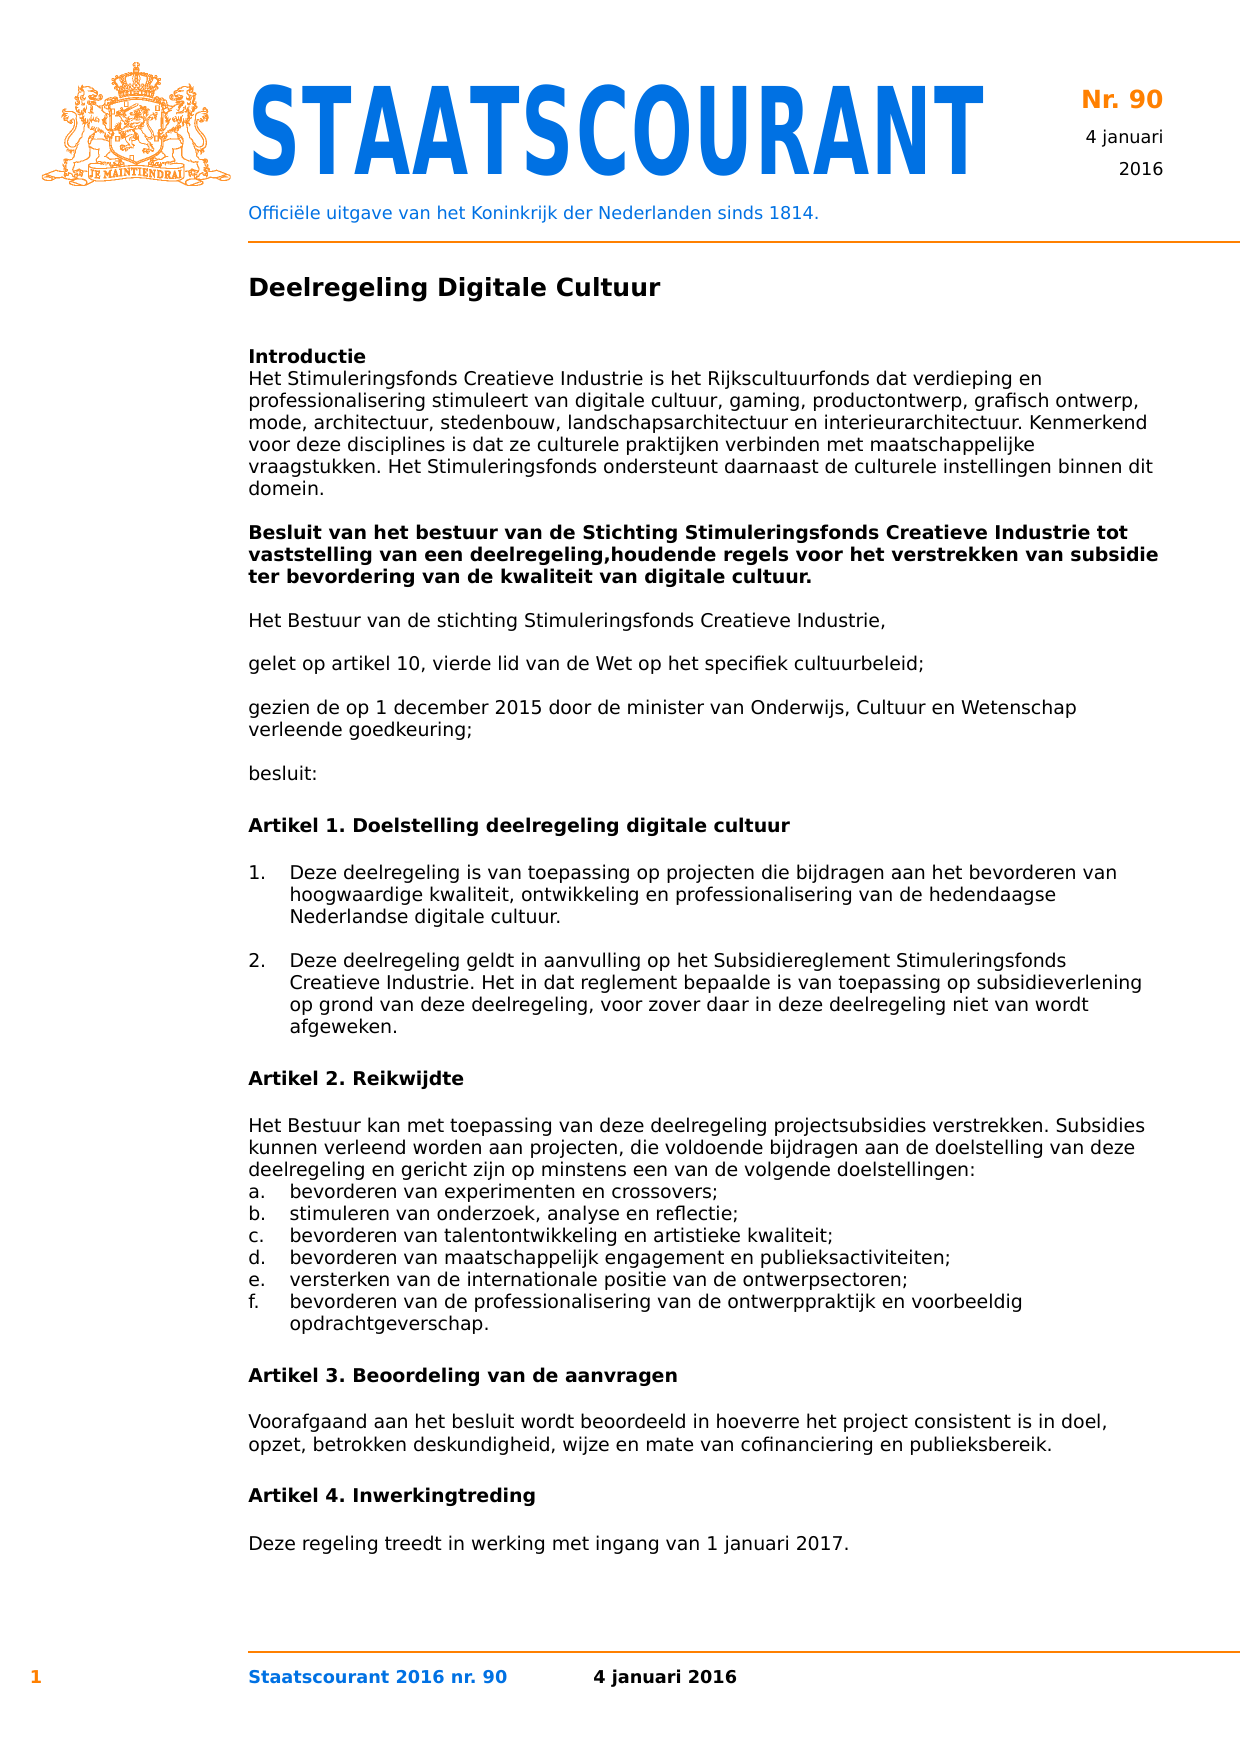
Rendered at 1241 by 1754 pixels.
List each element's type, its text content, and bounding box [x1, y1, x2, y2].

text Introductie [248, 346, 1163, 368]
table_header STAATSCOURANT [248, 62, 998, 203]
text a. bevorderen van experimenten en crossovers; [248, 1181, 1163, 1203]
text Besluit van het bestuur van de Stichting Stimuleringsfonds Creatieve Industrie tot vaststelling van een deelregeling,houdende regels voor het verstrekken van subsidie ter bevordering van de kwaliteit van digitale cultuur. [248, 522, 1163, 588]
text e. versterken van de internationale positie van de ontwerpsectoren; [248, 1268, 1163, 1291]
table_cell Officiële uitgave van het Koninkrijk der Nederlanden sinds 1814. [248, 203, 1240, 241]
table_cell 2016 [998, 153, 1240, 203]
text Voorafgaand aan het besluit wordt beoordeeld in hoeverre het project consistent is in doel, opzet, betrokken deskundigheid, wijze en mate van cofinanciering en publieksbereik. [248, 1411, 1163, 1455]
picture [41, 62, 231, 186]
text gezien de op 1 december 2015 door de minister van Onderwijs, Cultuur en Wetenschap verleende goedkeuring; [248, 697, 1163, 741]
text f. bevorderen van de professionalisering van de ontwerppraktijk en voorbeeldig opdrachtgeverschap. [248, 1291, 1163, 1334]
text besluit: [248, 763, 1163, 785]
text Het Bestuur van de stichting Stimuleringsfonds Creatieve Industrie, [248, 609, 1163, 631]
text 2. Deze deelregeling geldt in aanvulling op het Subsidiereglement Stimuleringsfonds Creatieve Industrie. Het in dat reglement bepaalde is van toepassing op subsidieverlening op grond van deze deelregeling, voor zover daar in deze deelregeling niet van wordt afgeweken. [248, 950, 1163, 1038]
subtitle Artikel 3. Beoordeling van de aanvragen [248, 1364, 1163, 1386]
text d. bevorderen van maatschappelijk engagement en publieksactiviteiten; [248, 1247, 1163, 1268]
text 1. Deze deelregeling is van toepassing op projecten die bijdragen aan het bevorderen van hoogwaardige kwaliteit, ontwikkeling en professionalisering van de hedendaagse Nederlandse digitale cultuur. [248, 862, 1163, 928]
text Deze regeling treedt in werking met ingang van 1 januari 2017. [248, 1532, 1163, 1554]
subtitle Artikel 2. Reikwijdte [248, 1068, 1163, 1090]
text gelet op artikel 10, vierde lid van de Wet op het specifiek cultuurbeleid; [248, 653, 1163, 675]
text b. stimuleren van onderzoek, analyse en reflectie; [248, 1203, 1163, 1224]
subtitle Artikel 4. Inwerkingtreding [248, 1485, 1163, 1507]
table_header [25, 62, 248, 241]
text Het Bestuur kan met toepassing van deze deelregeling projectsubsidies verstrekken. Subsidies kunnen verleend worden aan projecten, die voldoende bijdragen aan de doelstelling van deze deelregeling en gericht zijn op minstens een van de volgende doelstellingen: [248, 1115, 1163, 1181]
subtitle Artikel 1. Doelstelling deelregeling digitale cultuur [248, 815, 1163, 837]
table_header Nr. 90 [998, 62, 1240, 121]
text Het Stimuleringsfonds Creatieve Industrie is het Rijkscultuurfonds dat verdieping en professionalisering stimuleert van digitale cultuur, gaming, productontwerp, grafisch ontwerp, mode, architectuur, stedenbouw, landschapsarchitectuur en interieurarchitectuur. Kenmerkend voor deze disciplines is dat ze culturele praktijken verbinden met maatschappelijke vraagstukken. Het Stimuleringsfonds ondersteunt daarnaast de culturele instellingen binnen dit domein. [248, 368, 1163, 500]
table_cell 4 januari [998, 121, 1240, 153]
subtitle Deelregeling Digitale Cultuur [248, 273, 1163, 302]
text c. bevorderen van talentontwikkeling en artistieke kwaliteit; [248, 1224, 1163, 1247]
